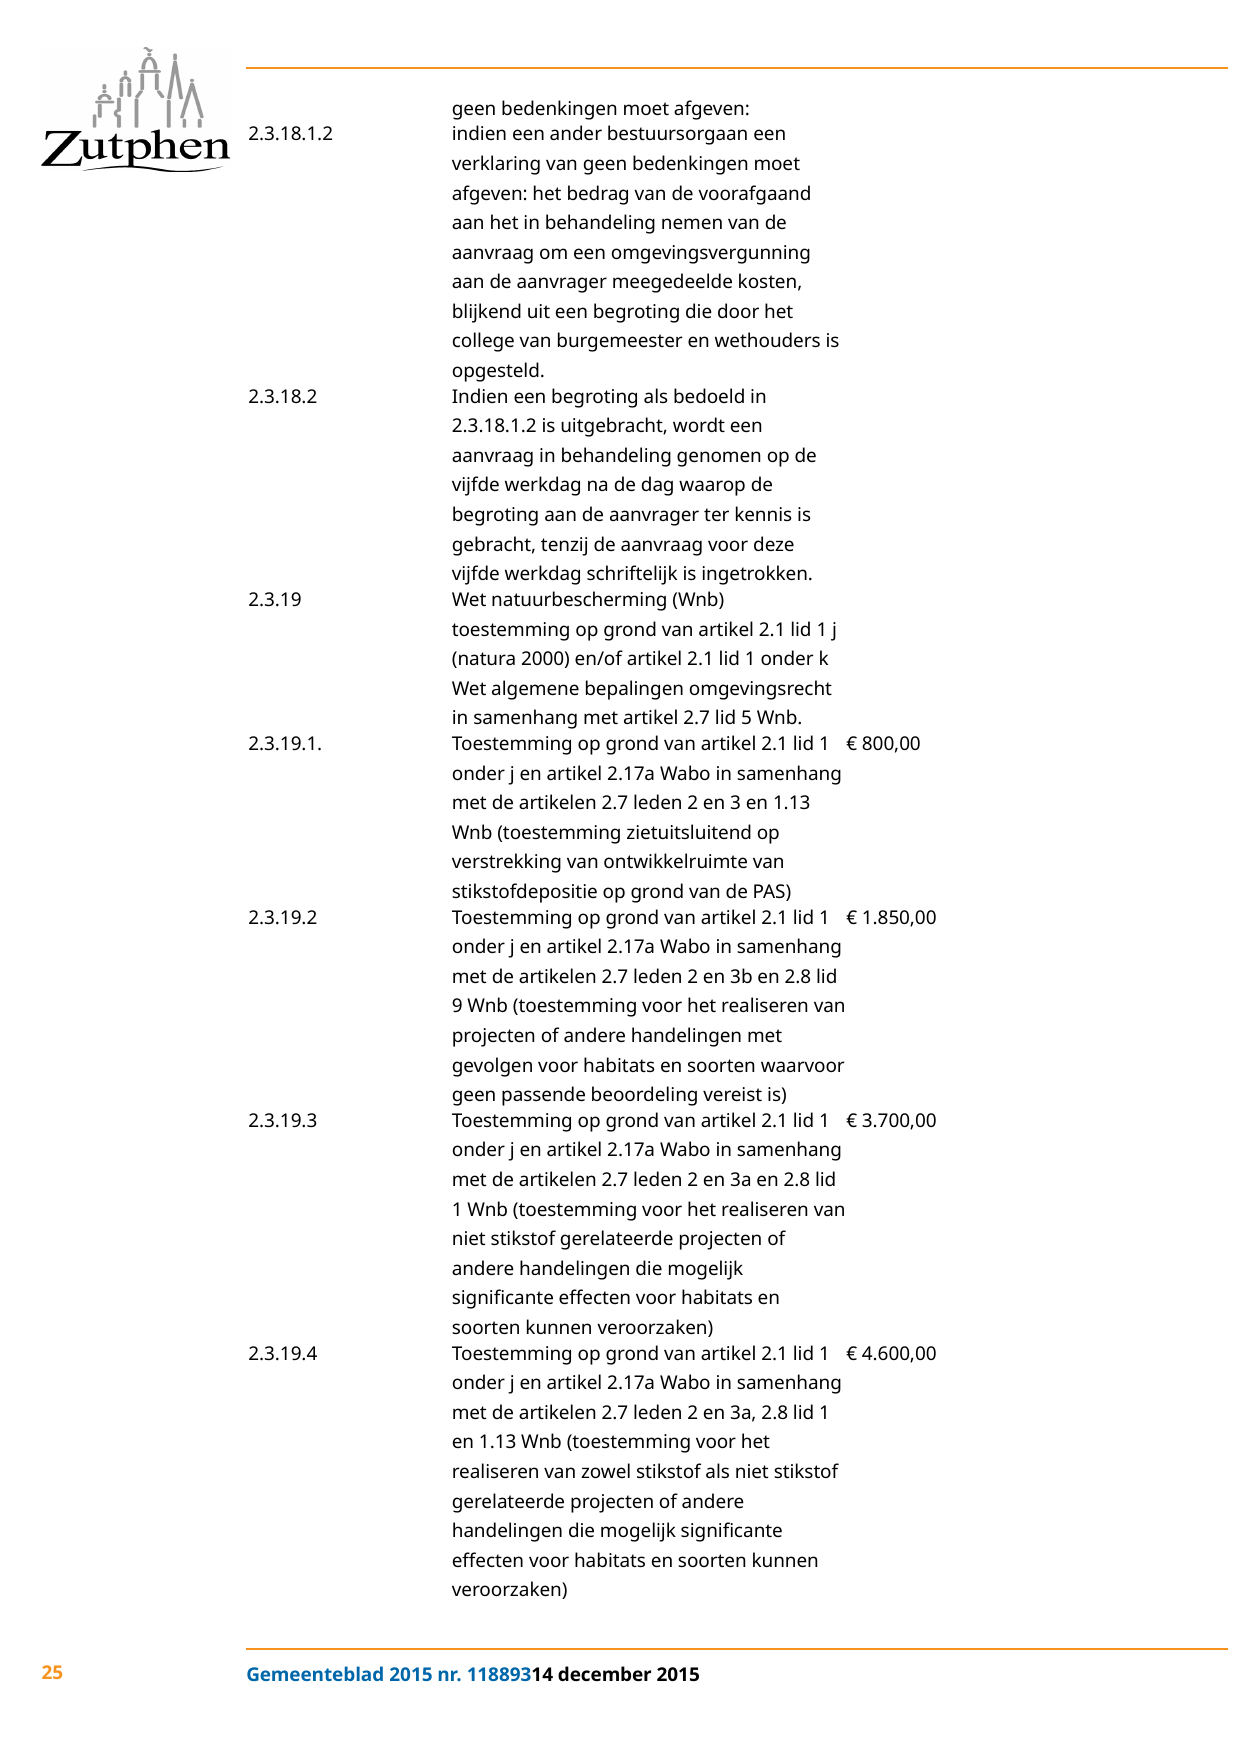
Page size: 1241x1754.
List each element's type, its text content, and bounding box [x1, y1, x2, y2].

table_cell Wet natuurbescherming (Wnb) toestemming op grond van artikel 2.1 lid 1 j (natura 2000) en/of artikel 2.1 lid 1 onder k Wet algemene bepalingen omgevingsrecht in samenhang met artikel 2.7 lid 5 Wnb. [452, 586, 846, 730]
table_cell € 1.850,00 [846, 904, 1050, 1107]
table_cell Toestemming op grond van artikel 2.1 lid 1 onder j en artikel 2.17a Wabo in samenhang met de artikelen 2.7 leden 2 en 3a en 2.8 lid 1 Wnb (toestemming voor het realiseren van niet stikstof gerelateerde projecten of andere handelingen die mogelijk significante effecten voor habitats en soorten kunnen veroorzaken) [452, 1107, 846, 1340]
table_cell [846, 121, 1050, 383]
table_cell [846, 383, 1050, 586]
table_cell Indien een begroting als bedoeld in 2.3.18.1.2 is uitgebracht, wordt een aanvraag in behandeling genomen op de vijfde werkdag na de dag waarop de begroting aan de aanvrager ter kennis is gebracht, tenzij de aanvraag voor deze vijfde werkdag schriftelijk is ingetrokken. [452, 383, 846, 586]
table_cell € 4.600,00 [846, 1340, 1050, 1602]
picture [41, 47, 231, 172]
table_cell [846, 95, 1050, 121]
table_cell Toestemming op grond van artikel 2.1 lid 1 onder j en artikel 2.17a Wabo in samenhang met de artikelen 2.7 leden 2 en 3 en 1.13 Wnb (toestemming zietuitsluitend op verstrekking van ontwikkelruimte van stikstofdepositie op grond van de PAS) [452, 730, 846, 904]
table_cell 2.3.19 [248, 586, 452, 730]
table_cell € 3.700,00 [846, 1107, 1050, 1340]
table_cell [846, 586, 1050, 730]
table_cell [248, 95, 452, 121]
table_cell 2.3.18.1.2 [248, 121, 452, 383]
table_cell indien een ander bestuursorgaan een verklaring van geen bedenkingen moet afgeven: het bedrag van de voorafgaand aan het in behandeling nemen van de aanvraag om een omgevingsvergunning aan de aanvrager meegedeelde kosten, blijkend uit een begroting die door het college van burgemeester en wethouders is opgesteld. [452, 121, 846, 383]
table_cell 2.3.19.3 [248, 1107, 452, 1340]
table_cell € 800,00 [846, 730, 1050, 904]
table_cell 2.3.19.1. [248, 730, 452, 904]
table_cell 2.3.18.2 [248, 383, 452, 586]
table_cell Toestemming op grond van artikel 2.1 lid 1 onder j en artikel 2.17a Wabo in samenhang met de artikelen 2.7 leden 2 en 3b en 2.8 lid 9 Wnb (toestemming voor het realiseren van projecten of andere handelingen met gevolgen voor habitats en soorten waarvoor geen passende beoordeling vereist is) [452, 904, 846, 1107]
table_cell 2.3.19.2 [248, 904, 452, 1107]
table_cell 2.3.19.4 [248, 1340, 452, 1602]
table_cell Toestemming op grond van artikel 2.1 lid 1 onder j en artikel 2.17a Wabo in samenhang met de artikelen 2.7 leden 2 en 3a, 2.8 lid 1 en 1.13 Wnb (toestemming voor het realiseren van zowel stikstof als niet stikstof gerelateerde projecten of andere handelingen die mogelijk significante effecten voor habitats en soorten kunnen veroorzaken) [452, 1340, 846, 1602]
table_cell geen bedenkingen moet afgeven: [452, 95, 846, 121]
